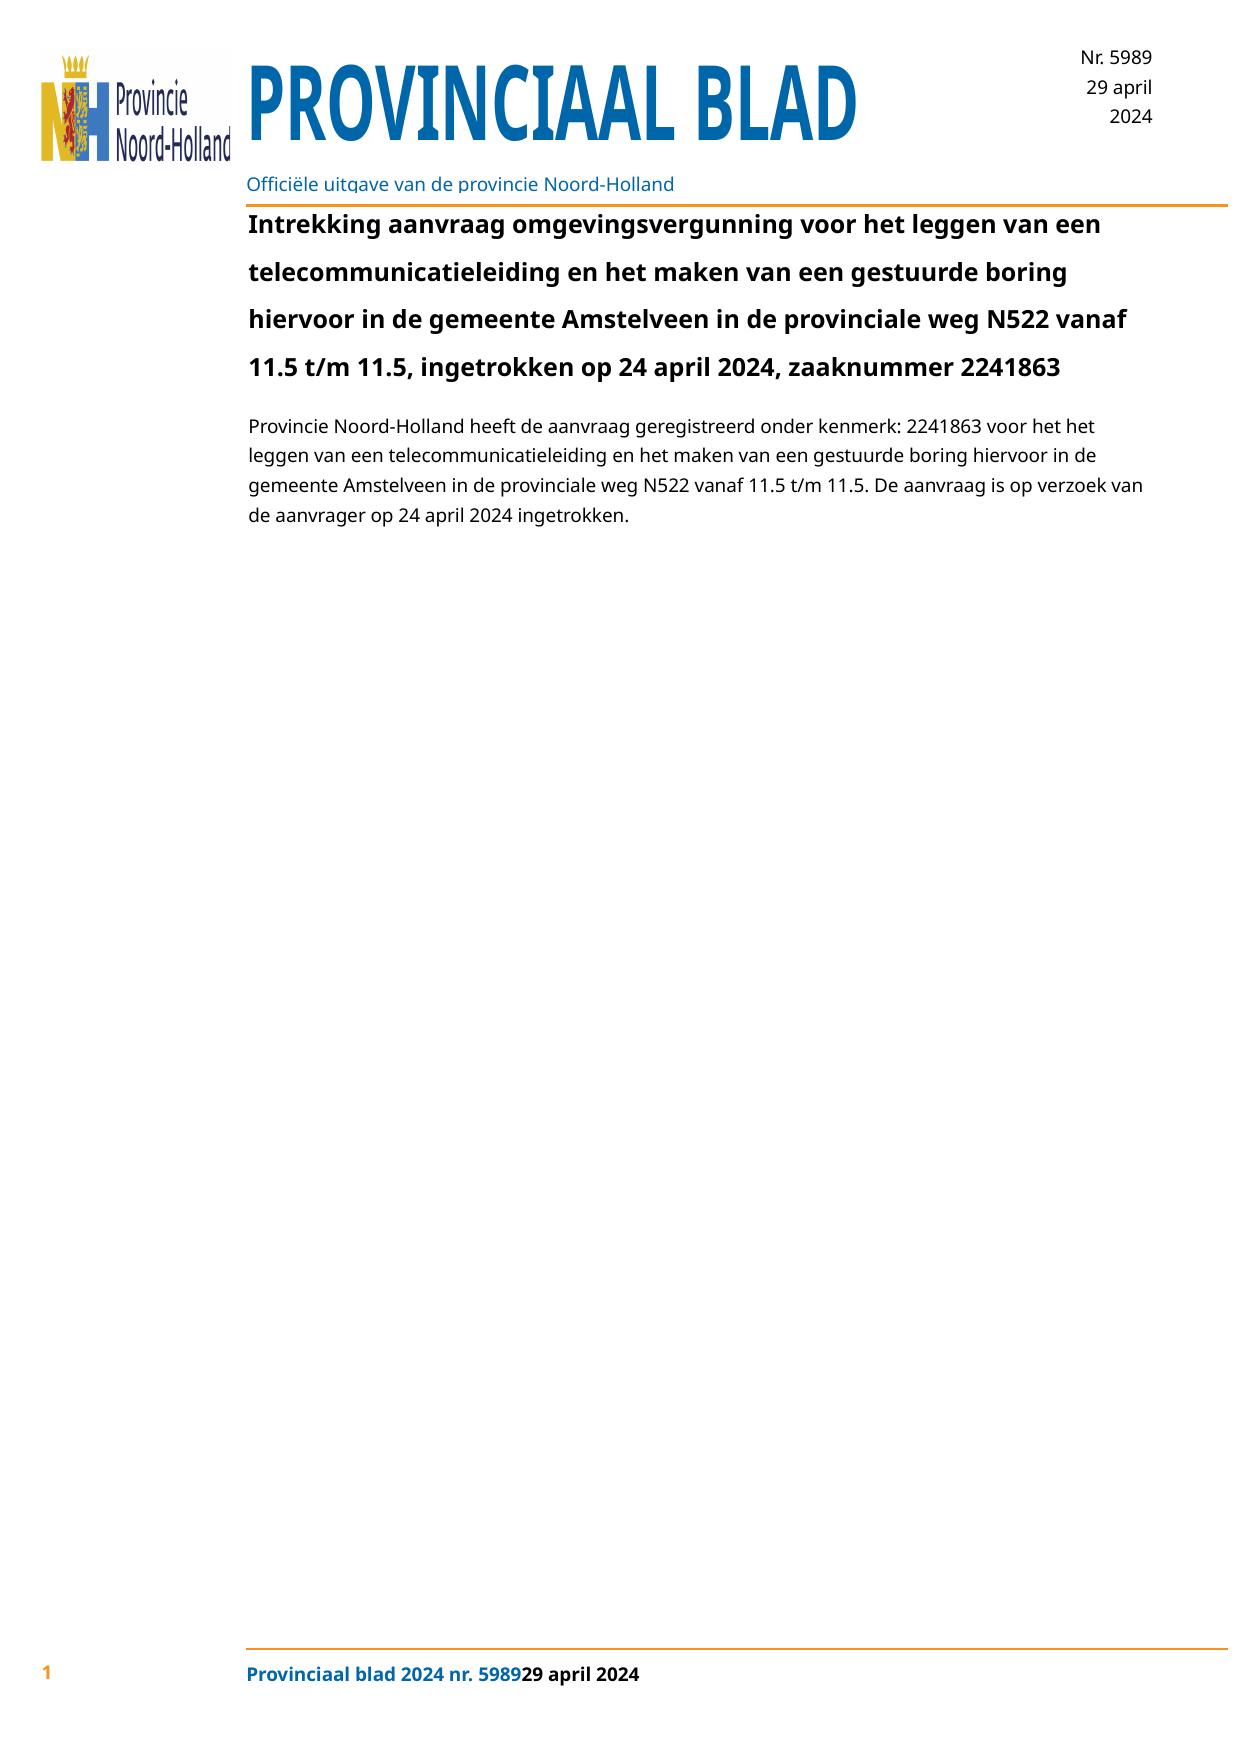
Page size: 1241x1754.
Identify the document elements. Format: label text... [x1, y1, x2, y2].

text Intrekking aanvraag omgevingsvergunning voor het leggen van een telecommunicatieleiding en het maken van een gestuurde boring hiervoor in de gemeente Amstelveen in de provinciale weg N522 vanaf 11.5 t/m 11.5, ingetrokken op 24 april 2024, zaaknummer 2241863 [248, 207, 1152, 384]
text Provincie Noord-Holland heeft de aanvraag geregistreerd onder kenmerk: 2241863 voor het het leggen van een telecommunicatieleiding en het maken van een gestuurde boring hiervoor in de gemeente Amstelveen in de provinciale weg N522 vanaf 11.5 t/m 11.5. De aanvraag is op verzoek van de aanvrager op 24 april 2024 ingetrokken. [248, 413, 1152, 528]
picture [41, 47, 231, 172]
